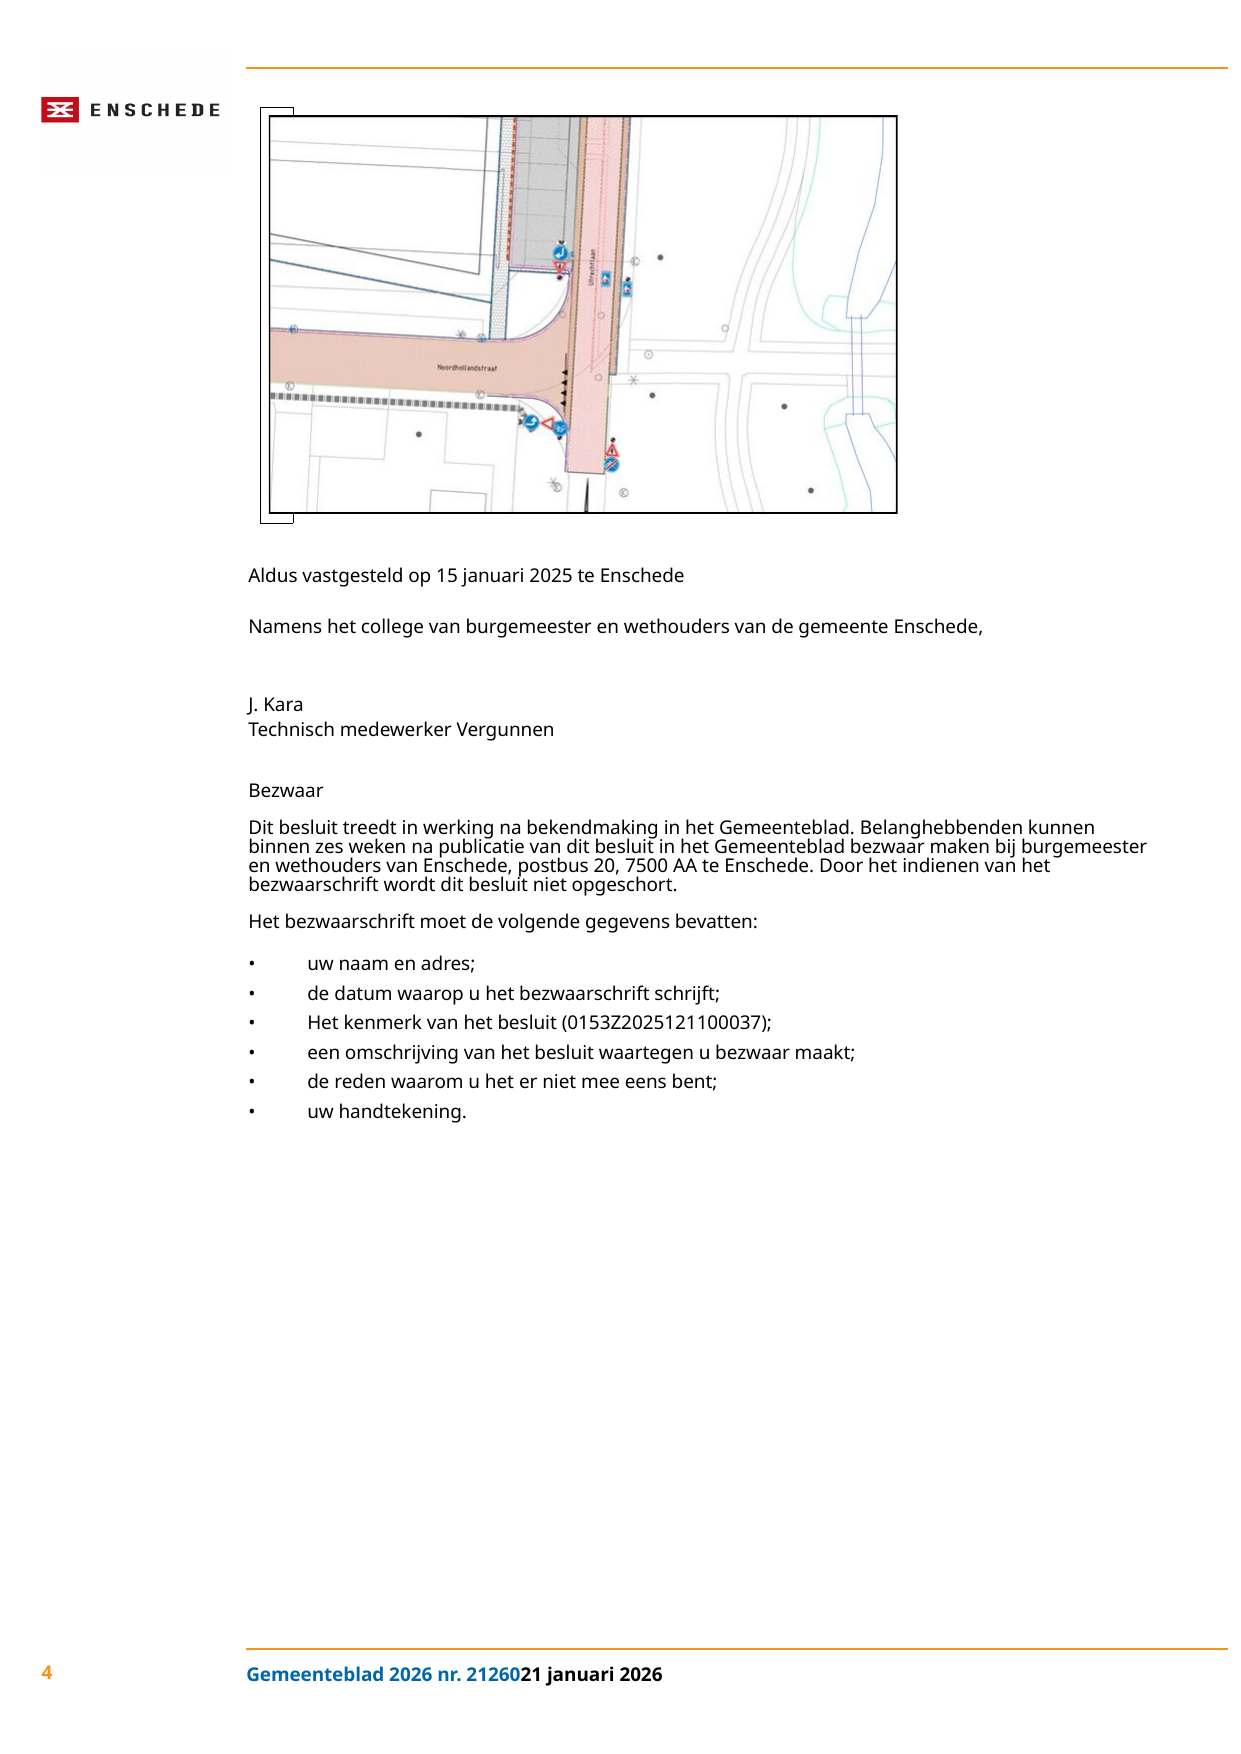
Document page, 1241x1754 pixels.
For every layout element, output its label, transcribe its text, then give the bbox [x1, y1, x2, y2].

text Dit besluit treedt in werking na bekendmaking in het Gemeenteblad. Belanghebbenden kunnen binnen zes weken na publicatie van dit besluit in het Gemeenteblad bezwaar maken bij burgemeester en wethouders van Enschede, postbus 20, 7500 AA te Enschede. Door het indienen van het bezwaarschrift wordt dit besluit niet opgeschort. [248, 819, 1152, 896]
text Het bezwaarschrift moet de volgende gegevens bevatten: [248, 913, 1152, 933]
list Het kenmerk van het besluit (0153Z2025121100037); [248, 1009, 1152, 1035]
picture [268, 115, 898, 514]
text Bezwaar [248, 782, 1152, 801]
list uw handtekening. [248, 1098, 1152, 1124]
list de reden waarom u het er niet mee eens bent; [248, 1069, 1152, 1094]
list een omschrijving van het besluit waartegen u bezwaar maakt; [248, 1039, 1152, 1065]
list uw naam en adres; [248, 950, 1152, 976]
picture [41, 47, 231, 172]
text J. Kara [248, 691, 1152, 717]
text Aldus vastgesteld op 15 januari 2025 te Enschede [248, 562, 1152, 588]
list de datum waarop u het bezwaarschrift schrijft; [248, 980, 1152, 1006]
text Namens het college van burgemeester en wethouders van de gemeente Enschede, [248, 614, 1152, 639]
text Technisch medewerker Vergunnen [248, 717, 1152, 742]
